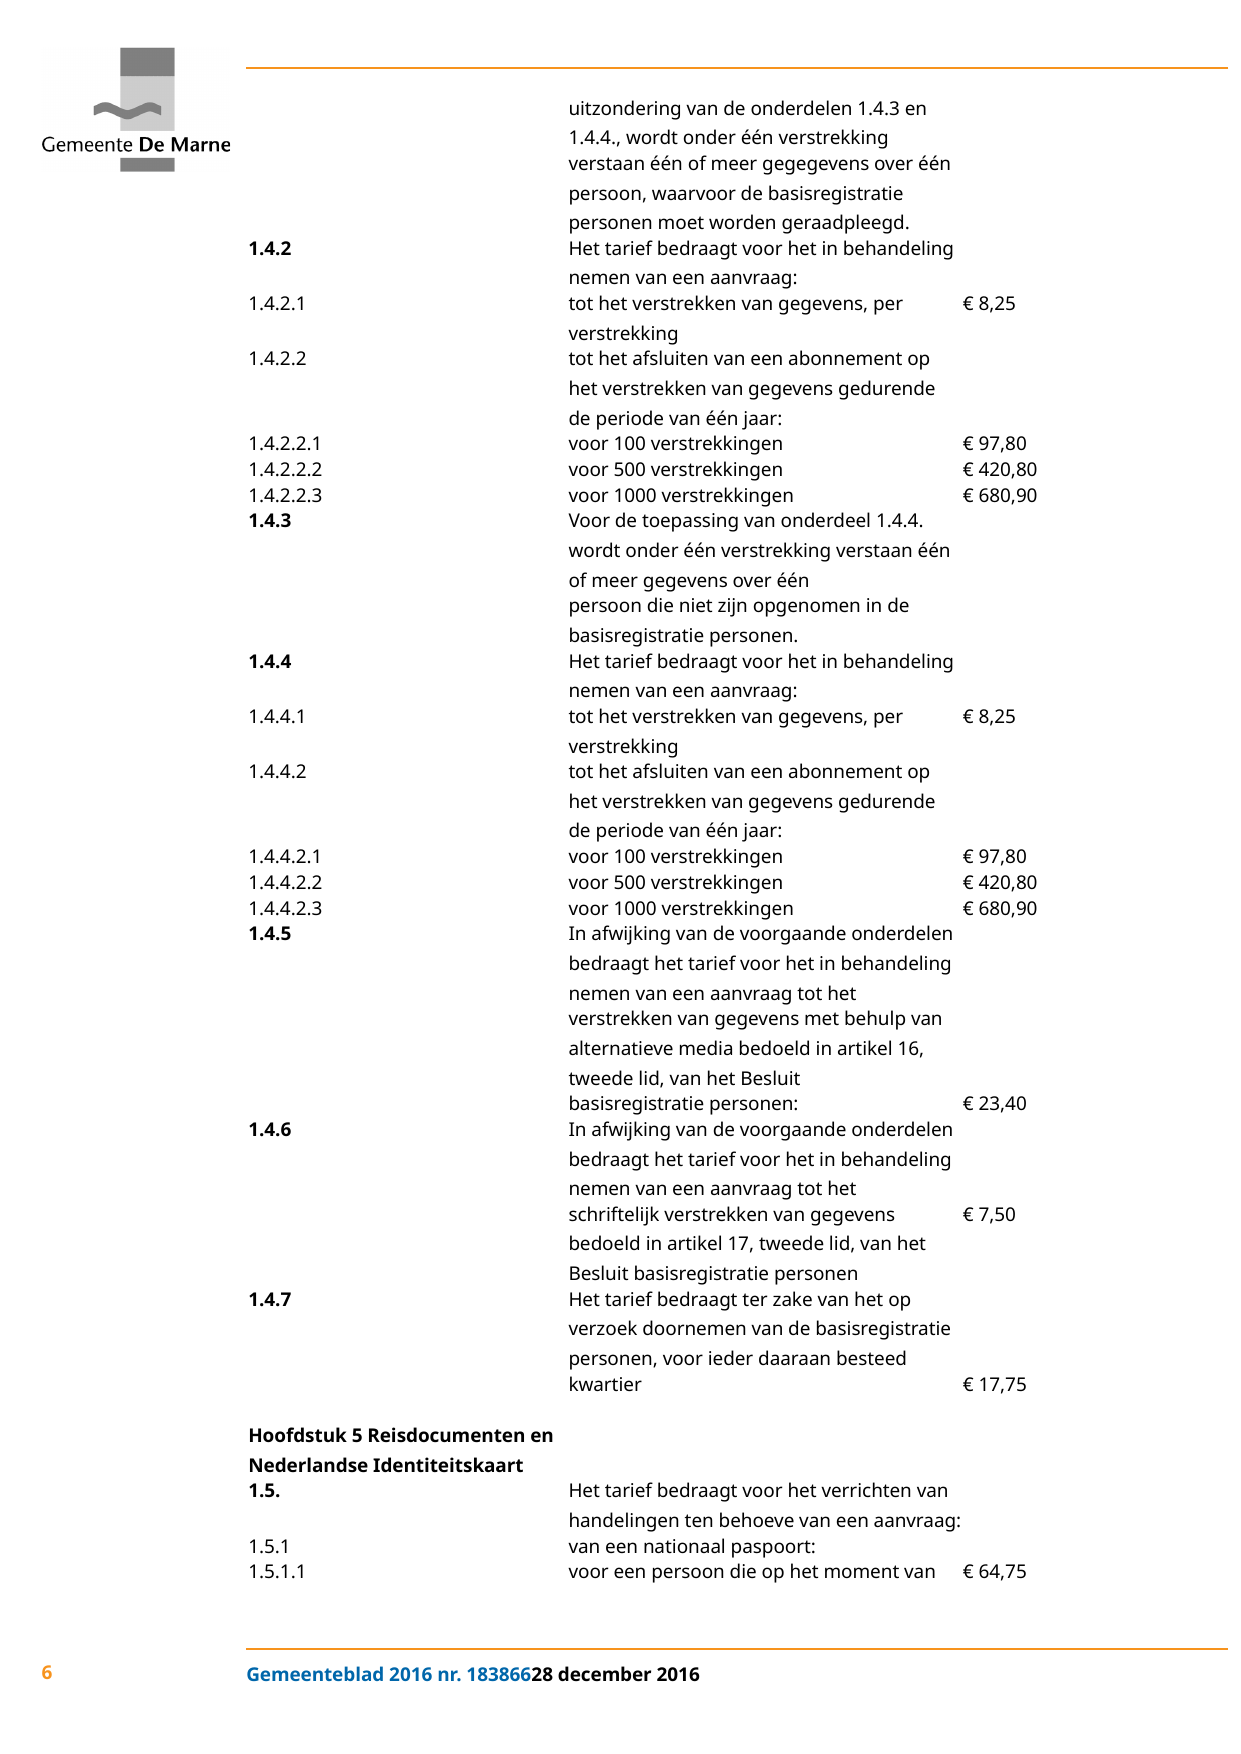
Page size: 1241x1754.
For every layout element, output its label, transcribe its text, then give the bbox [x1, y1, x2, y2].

table_cell 1.4.2.2.2 [248, 456, 568, 482]
table_cell 1.4.4.2.2 [248, 869, 568, 895]
table_cell 1.4.2.1 [248, 290, 568, 346]
table_cell € 420,80 [963, 869, 1152, 895]
table_cell [568, 1422, 963, 1478]
table_cell Voor de toepassing van onderdeel 1.4.4. wordt onder één verstrekking verstaan één of meer gegevens over één [568, 508, 963, 593]
table_cell van een nationaal paspoort: [568, 1533, 963, 1559]
table_cell tot het verstrekken van gegevens, per verstrekking [568, 703, 963, 758]
table_cell Het tarief bedraagt voor het verrichten van handelingen ten behoeve van een aanvraag: [568, 1478, 963, 1533]
table_cell 1.5. [248, 1478, 568, 1533]
table_cell 1.4.3 [248, 508, 568, 593]
table_cell € 680,90 [963, 895, 1152, 921]
table_cell [248, 1090, 568, 1116]
table_cell 1.4.2.2.1 [248, 431, 568, 456]
table_cell 1.4.4.1 [248, 703, 568, 758]
table_cell [963, 1286, 1152, 1371]
table_cell [963, 346, 1152, 431]
table_cell [963, 235, 1152, 290]
table_cell € 7,50 [963, 1201, 1152, 1286]
table_cell tot het afsluiten van een abonnement op het verstrekken van gegevens gedurende de periode van één jaar: [568, 346, 963, 431]
table_cell 1.5.1.1 [248, 1559, 568, 1584]
table_cell [963, 150, 1152, 235]
table_cell 1.4.2.2 [248, 346, 568, 431]
table_cell voor 100 verstrekkingen [568, 431, 963, 456]
table_cell € 420,80 [963, 456, 1152, 482]
table_cell € 97,80 [963, 431, 1152, 456]
table_cell 1.4.4.2 [248, 759, 568, 843]
table_cell 1.4.2.2.3 [248, 482, 568, 508]
table_cell voor 500 verstrekkingen [568, 869, 963, 895]
table_cell Het tarief bedraagt voor het in behandeling nemen van een aanvraag: [568, 235, 963, 290]
table_cell [248, 593, 568, 648]
table_cell uitzondering van de onderdelen 1.4.3 en 1.4.4., wordt onder één verstrekking [568, 95, 963, 150]
table_cell 1.4.2 [248, 235, 568, 290]
table_cell [963, 1006, 1152, 1090]
table_cell [963, 1533, 1152, 1559]
table_cell kwartier [568, 1371, 963, 1397]
table_cell verstrekken van gegevens met behulp van alternatieve media bedoeld in artikel 16, tweede lid, van het Besluit [568, 1006, 963, 1090]
table_cell [963, 759, 1152, 843]
table_cell € 64,75 [963, 1559, 1152, 1584]
table_cell tot het afsluiten van een abonnement op het verstrekken van gegevens gedurende de periode van één jaar: [568, 759, 963, 843]
table_cell [963, 593, 1152, 648]
table_cell Hoofdstuk 5 Reisdocumenten en Nederlandse Identiteitskaart [248, 1422, 568, 1478]
table_cell In afwijking van de voorgaande onderdelen bedraagt het tarief voor het in behandeling nemen van een aanvraag tot het [568, 1116, 963, 1201]
table_cell 1.4.7 [248, 1286, 568, 1371]
table_cell € 23,40 [963, 1090, 1152, 1116]
table_cell Het tarief bedraagt ter zake van het op verzoek doornemen van de basisregistratie personen, voor ieder daaraan besteed [568, 1286, 963, 1371]
table_cell [248, 1371, 568, 1397]
table_cell basisregistratie personen: [568, 1090, 963, 1116]
table_cell [248, 1201, 568, 1286]
table_cell € 8,25 [963, 703, 1152, 758]
table_cell Het tarief bedraagt voor het in behandeling nemen van een aanvraag: [568, 648, 963, 703]
table_cell € 97,80 [963, 844, 1152, 869]
table_cell [248, 1006, 568, 1090]
table_cell [248, 1397, 568, 1422]
table_cell [963, 1422, 1152, 1478]
table_cell voor 100 verstrekkingen [568, 844, 963, 869]
table_cell persoon die niet zijn opgenomen in de basisregistratie personen. [568, 593, 963, 648]
table_cell [568, 1397, 963, 1422]
table_cell 1.4.6 [248, 1116, 568, 1201]
table_cell € 17,75 [963, 1371, 1152, 1397]
table_cell voor 1000 verstrekkingen [568, 482, 963, 508]
table_cell 1.4.5 [248, 921, 568, 1006]
table_cell 1.5.1 [248, 1533, 568, 1559]
table_cell schriftelijk verstrekken van gegevens bedoeld in artikel 17, tweede lid, van het Besluit basisregistratie personen [568, 1201, 963, 1286]
table_cell [963, 1116, 1152, 1201]
table_cell € 680,90 [963, 482, 1152, 508]
picture [41, 47, 231, 172]
table_cell voor 1000 verstrekkingen [568, 895, 963, 921]
table_cell 1.4.4.2.1 [248, 844, 568, 869]
table_cell [963, 921, 1152, 1006]
table_cell [248, 95, 568, 150]
table_cell In afwijking van de voorgaande onderdelen bedraagt het tarief voor het in behandeling nemen van een aanvraag tot het [568, 921, 963, 1006]
table_cell 1.4.4.2.3 [248, 895, 568, 921]
table_cell voor 500 verstrekkingen [568, 456, 963, 482]
table_cell 1.4.4 [248, 648, 568, 703]
table_cell [963, 648, 1152, 703]
table_cell voor een persoon die op het moment van [568, 1559, 963, 1584]
table_cell [963, 1478, 1152, 1533]
table_cell verstaan één of meer gegegevens over één persoon, waarvoor de basisregistratie personen moet worden geraadpleegd. [568, 150, 963, 235]
table_cell [248, 150, 568, 235]
table_cell [963, 508, 1152, 593]
table_cell [963, 95, 1152, 150]
table_cell tot het verstrekken van gegevens, per verstrekking [568, 290, 963, 346]
table_cell [963, 1397, 1152, 1422]
table_cell € 8,25 [963, 290, 1152, 346]
